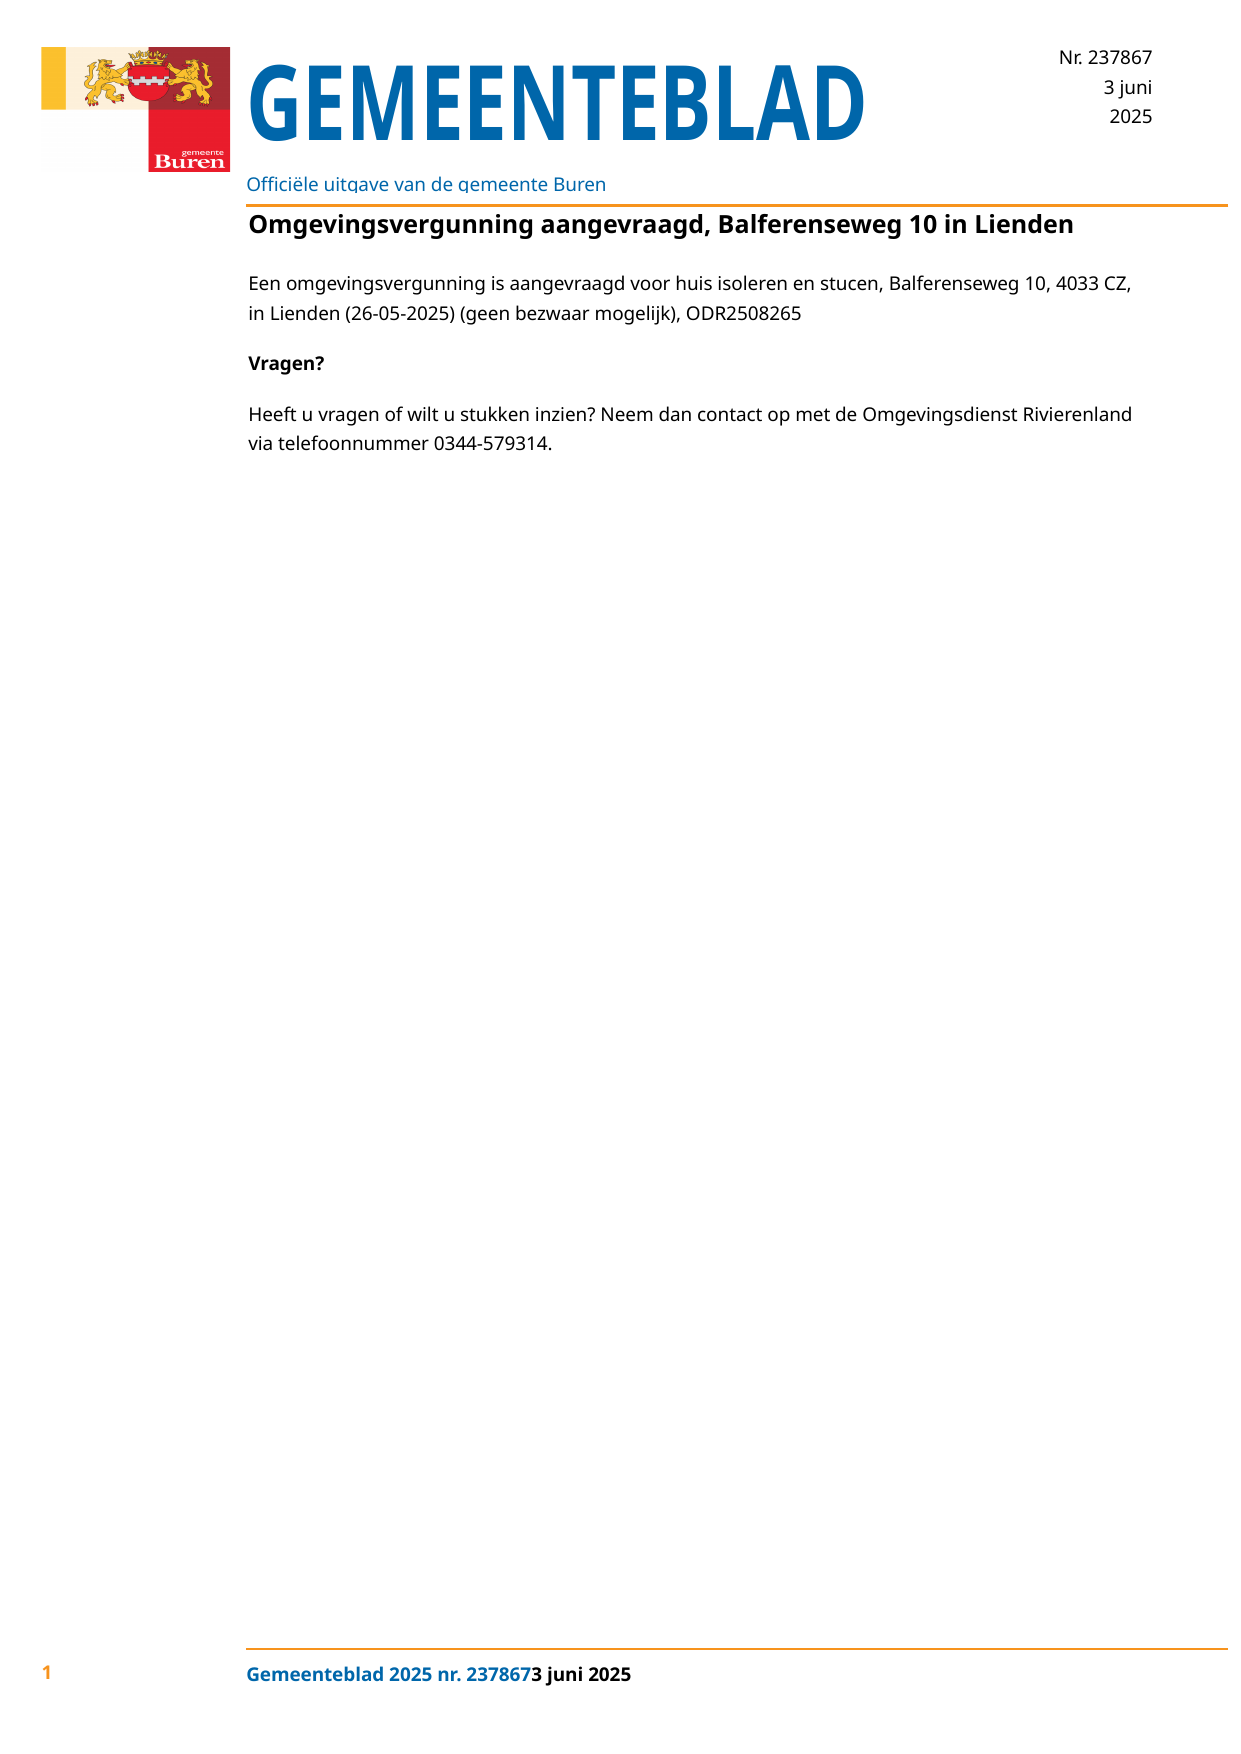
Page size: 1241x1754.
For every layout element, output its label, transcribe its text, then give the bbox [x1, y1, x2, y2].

picture [41, 47, 231, 172]
text Heeft u vragen of wilt u stukken inzien? Neem dan contact op met de Omgevingsdienst Rivierenland via telefoonnummer 0344-579314. [248, 401, 1152, 456]
text Omgevingsvergunning aangevraagd, Balferenseweg 10 in Lienden [248, 207, 1152, 241]
text Een omgevingsvergunning is aangevraagd voor huis isoleren en stucen, Balferenseweg 10, 4033 CZ, in Lienden (26-05-2025) (geen bezwaar mogelijk), ODR2508265 [248, 270, 1152, 326]
text Vragen? [248, 350, 1152, 376]
